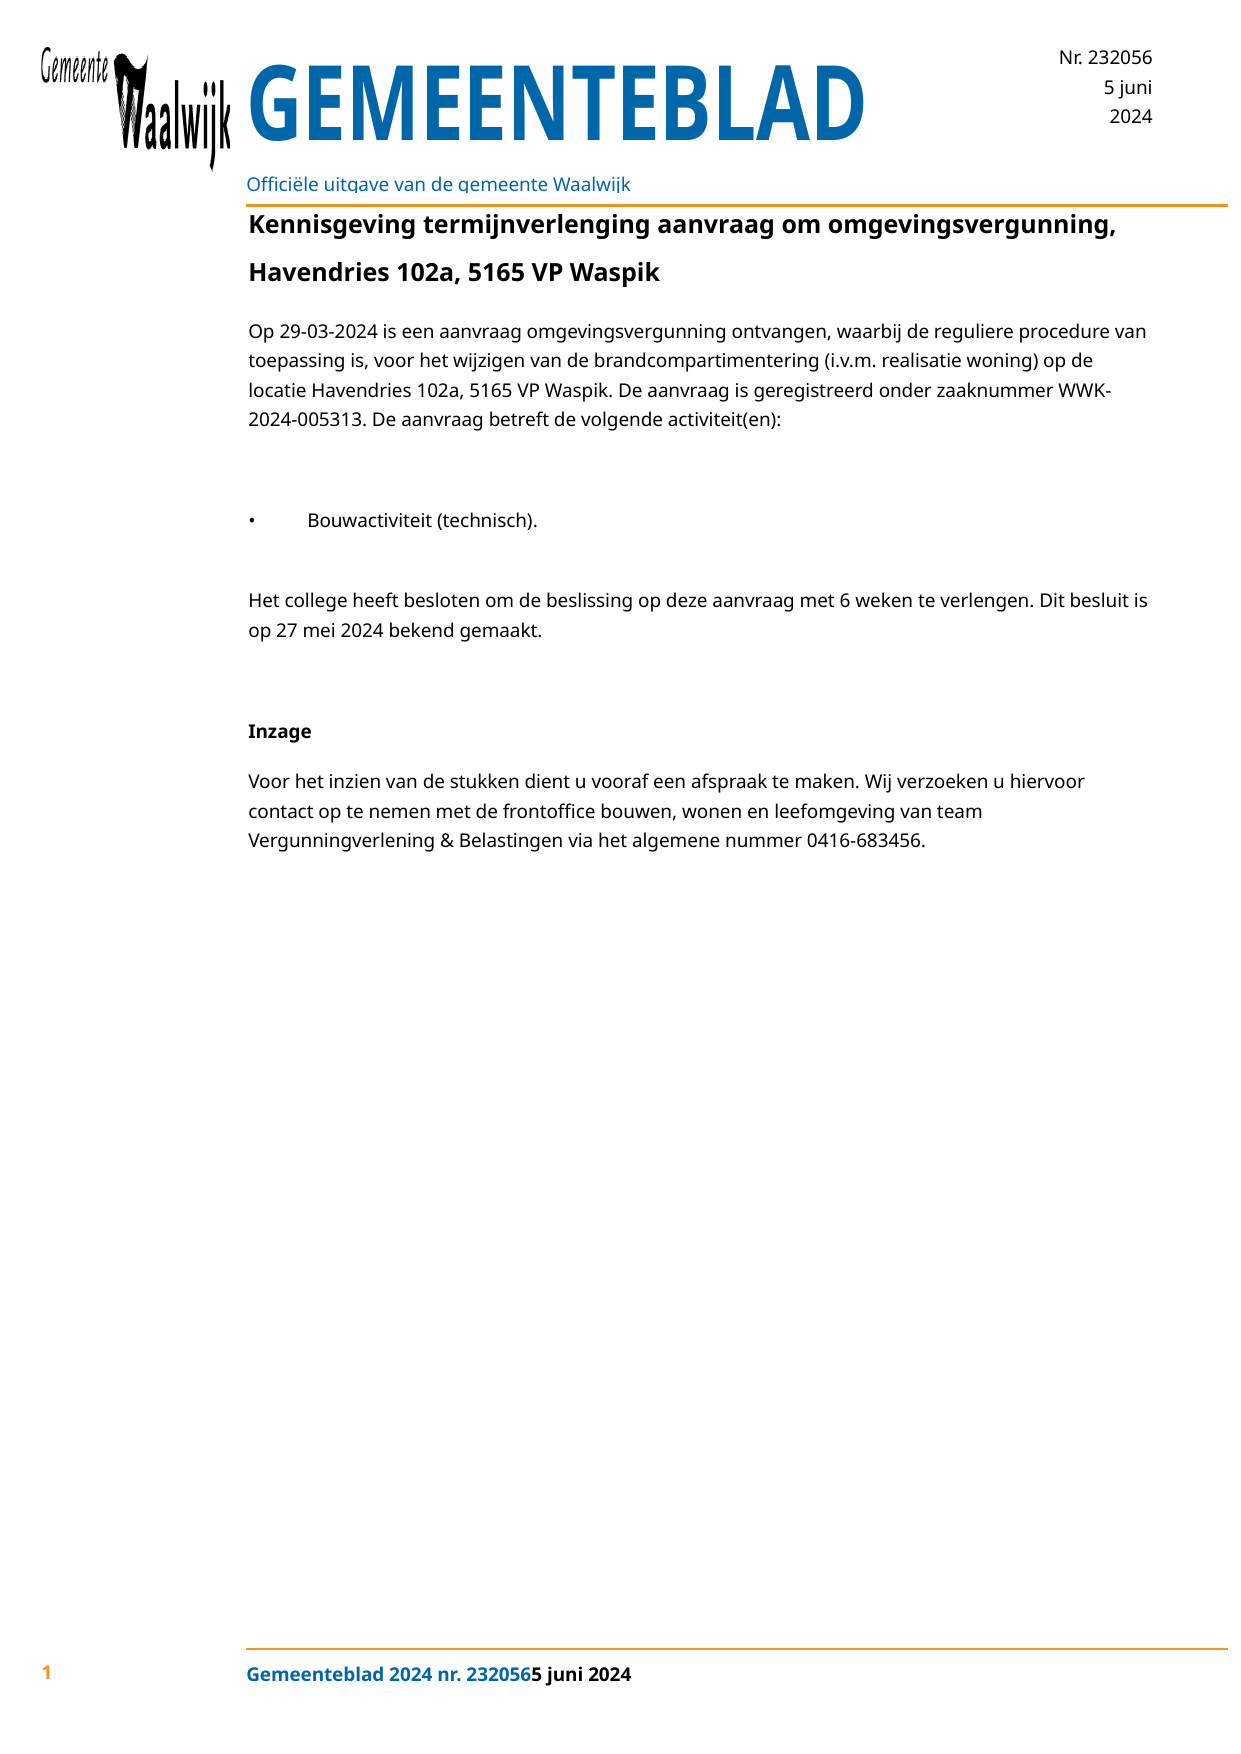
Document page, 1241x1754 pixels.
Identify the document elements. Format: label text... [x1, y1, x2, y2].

text Het college heeft besloten om de beslissing op deze aanvraag met 6 weken te verlengen. Dit besluit is op 27 mei 2024 bekend gemaakt. [248, 587, 1152, 643]
text Kennisgeving termijnverlenging aanvraag om omgevingsvergunning, Havendries 102a, 5165 VP Waspik [248, 207, 1152, 288]
text Voor het inzien van de stukken dient u vooraf een afspraak te maken. Wij verzoeken u hiervoor contact op te nemen met de frontoffice bouwen, wonen en leefomgeving van team Vergunningverlening & Belastingen via het algemene nummer 0416-683456. [248, 768, 1152, 853]
text Op 29-03-2024 is een aanvraag omgevingsvergunning ontvangen, waarbij de reguliere procedure van toepassing is, voor het wijzigen van de brandcompartimentering (i.v.m. realisatie woning) op de locatie Havendries 102a, 5165 VP Waspik. De aanvraag is geregistreerd onder zaaknummer WWK-2024-005313. De aanvraag betreft de volgende activiteit(en): [248, 318, 1152, 432]
text Inzage [248, 718, 1152, 744]
list Bouwactiviteit (technisch). [248, 507, 1152, 533]
picture [41, 47, 231, 172]
